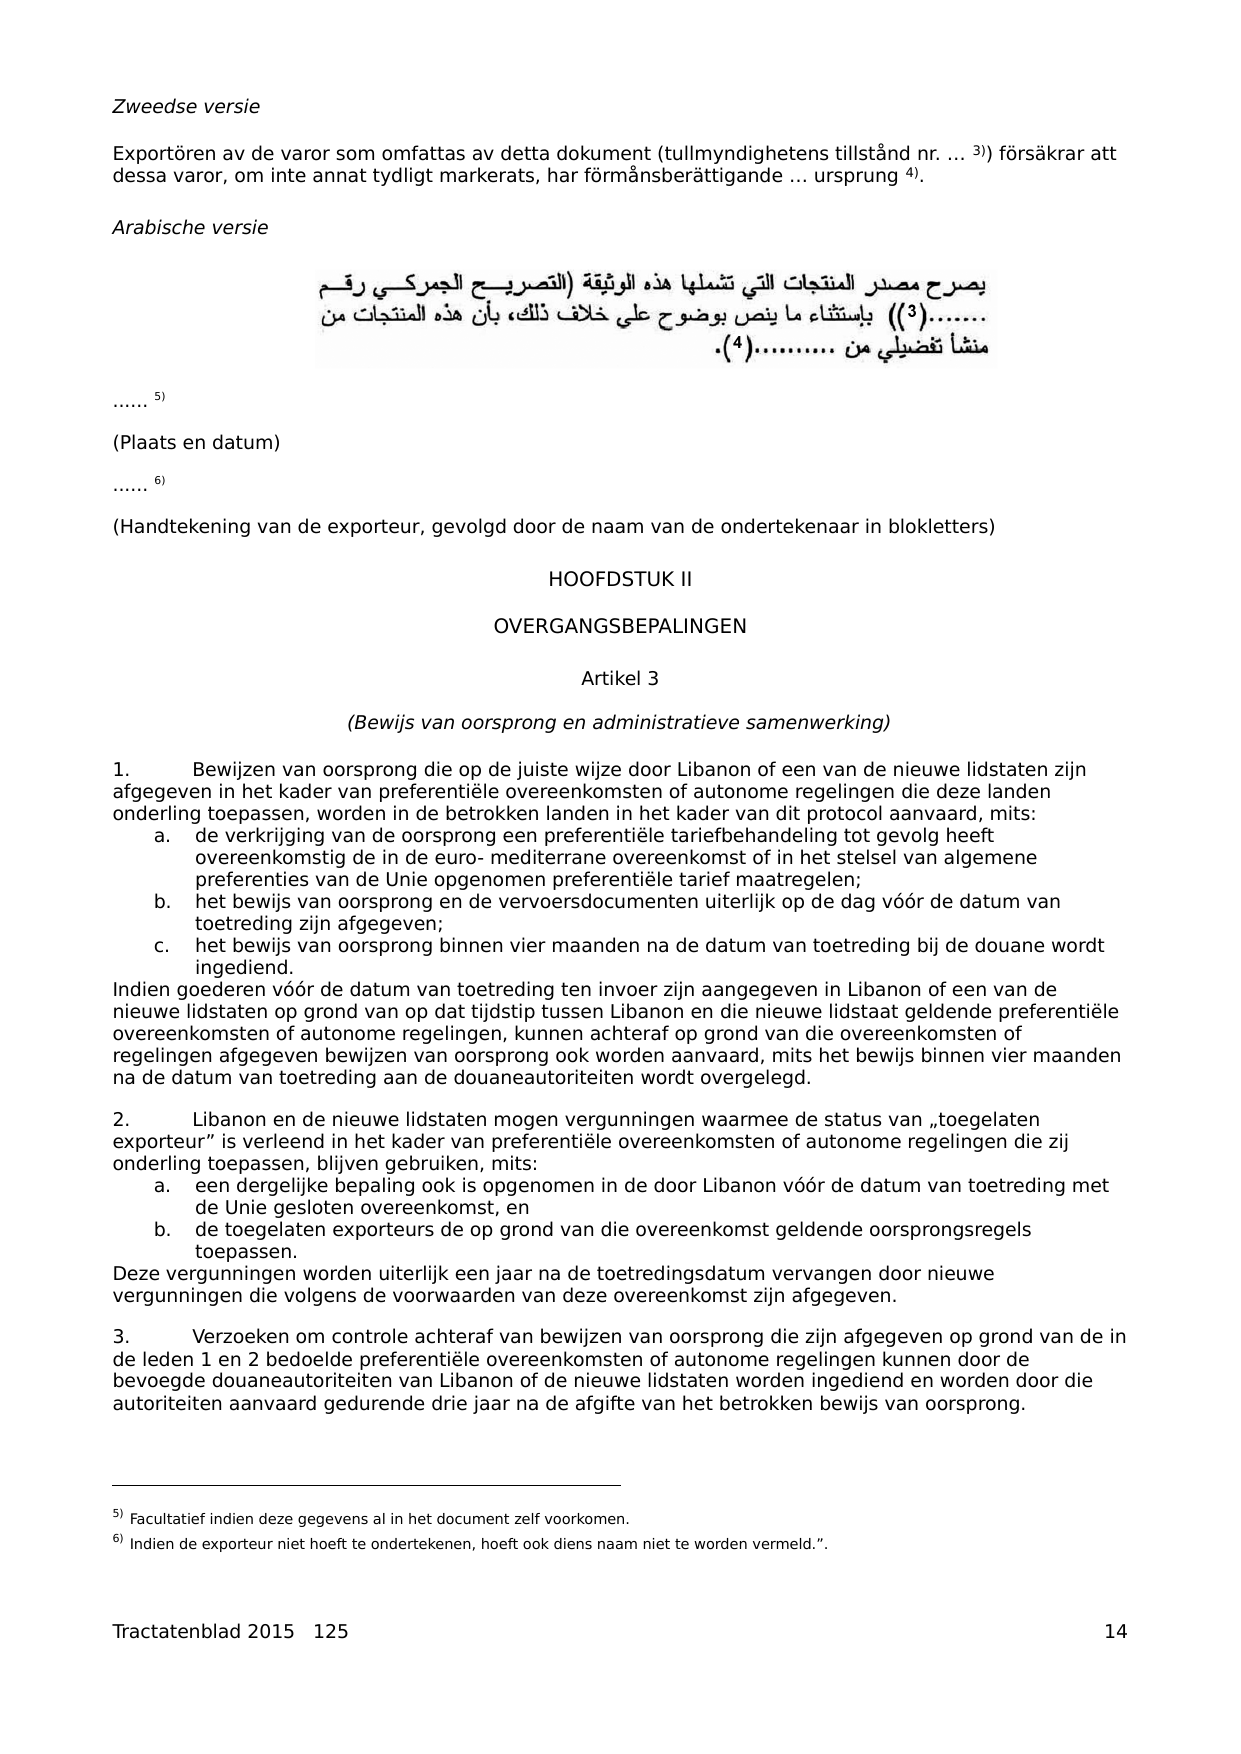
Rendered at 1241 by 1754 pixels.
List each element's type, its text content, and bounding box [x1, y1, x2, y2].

text a. een dergelijke bepaling ook is opgenomen in de door Libanon vóór de datum van toetreding met de Unie gesloten overeenkomst, en [153, 1174, 1128, 1218]
text Indien de exporteur niet hoeft te ondertekenen, hoeft ook diens naam niet te worden vermeld.”. [112, 1532, 1128, 1554]
text c. het bewijs van oorsprong binnen vier maanden na de datum van toetreding bij de douane wordt ingediend. [153, 935, 1128, 979]
subtitle HOOFDSTUK II OVERGANGSBEPALINGEN [112, 568, 1128, 638]
subtitle Zweedse versie [112, 96, 1128, 118]
text (Plaats en datum) [112, 432, 1128, 454]
text ...... [112, 474, 1128, 496]
text 3. Verzoeken om controle achteraf van bewijzen van oorsprong die zijn afgegeven op grond van de in de leden 1 en 2 bedoelde preferentiële overeenkomsten of autonome regelingen kunnen door de bevoegde douaneautoriteiten van Libanon of de nieuwe lidstaten worden ingediend en worden door die autoriteiten aanvaard gedurende drie jaar na de afgifte van het betrokken bewijs van oorsprong. [112, 1326, 1128, 1414]
text 2. Libanon en de nieuwe lidstaten mogen vergunningen waarmee de status van „toegelaten exporteur” is verleend in het kader van preferentiële overeenkomsten of autonome regelingen die zij onderling toepassen, blijven gebruiken, mits: [112, 1109, 1128, 1174]
text a. de verkrijging van de oorsprong een preferentiële tariefbehandeling tot gevolg heeft overeenkomstig de in de euro- mediterrane overeenkomst of in het stelsel van algemene preferenties van de Unie opgenomen preferentiële tarief maatregelen; [153, 825, 1128, 891]
text 1. Bewijzen van oorsprong die op de juiste wijze door Libanon of een van de nieuwe lidstaten zijn afgegeven in het kader van preferentiële overeenkomsten of autonome regelingen die deze landen onderling toepassen, worden in de betrokken landen in het kader van dit protocol aanvaard, mits: [112, 759, 1128, 825]
text (Handtekening van de exporteur, gevolgd door de naam van de ondertekenaar in blokletters) [112, 516, 1128, 538]
text Indien goederen vóór de datum van toetreding ten invoer zijn aangegeven in Libanon of een van de nieuwe lidstaten op grond van op dat tijdstip tussen Libanon en die nieuwe lidstaat geldende preferentiële overeenkomsten of autonome regelingen, kunnen achteraf op grond van die overeenkomsten of regelingen afgegeven bewijzen van oorsprong ook worden aanvaard, mits het bewijs binnen vier maanden na de datum van toetreding aan de douaneautoriteiten wordt overgelegd. [112, 979, 1128, 1089]
text Facultatief indien deze gegevens al in het document zelf voorkomen. [112, 1507, 1128, 1529]
text Deze vergunningen worden uiterlijk een jaar na de toetredingsdatum vervangen door nieuwe vergunningen die volgens de voorwaarden van deze overeenkomst zijn afgegeven. [112, 1262, 1128, 1306]
text Exportören av de varor som omfattas av detta dokument (tullmyndighetens tillstånd nr. … 3)) försäkrar att dessa varor, om inte annat tydligt markerats, har förmånsberättigande … ursprung 4). [112, 143, 1128, 187]
subtitle Artikel 3 (Bewijs van oorsprong en administratieve samenwerking) [112, 668, 1128, 734]
text ...... [112, 390, 1128, 412]
subtitle Arabische versie [112, 217, 1128, 239]
picture [112, 263, 998, 371]
text b. het bewijs van oorsprong en de vervoersdocumenten uiterlijk op de dag vóór de datum van toetreding zijn afgegeven; [153, 891, 1128, 935]
text b. de toegelaten exporteurs de op grond van die overeenkomst geldende oorsprongsregels toepassen. [153, 1218, 1128, 1262]
